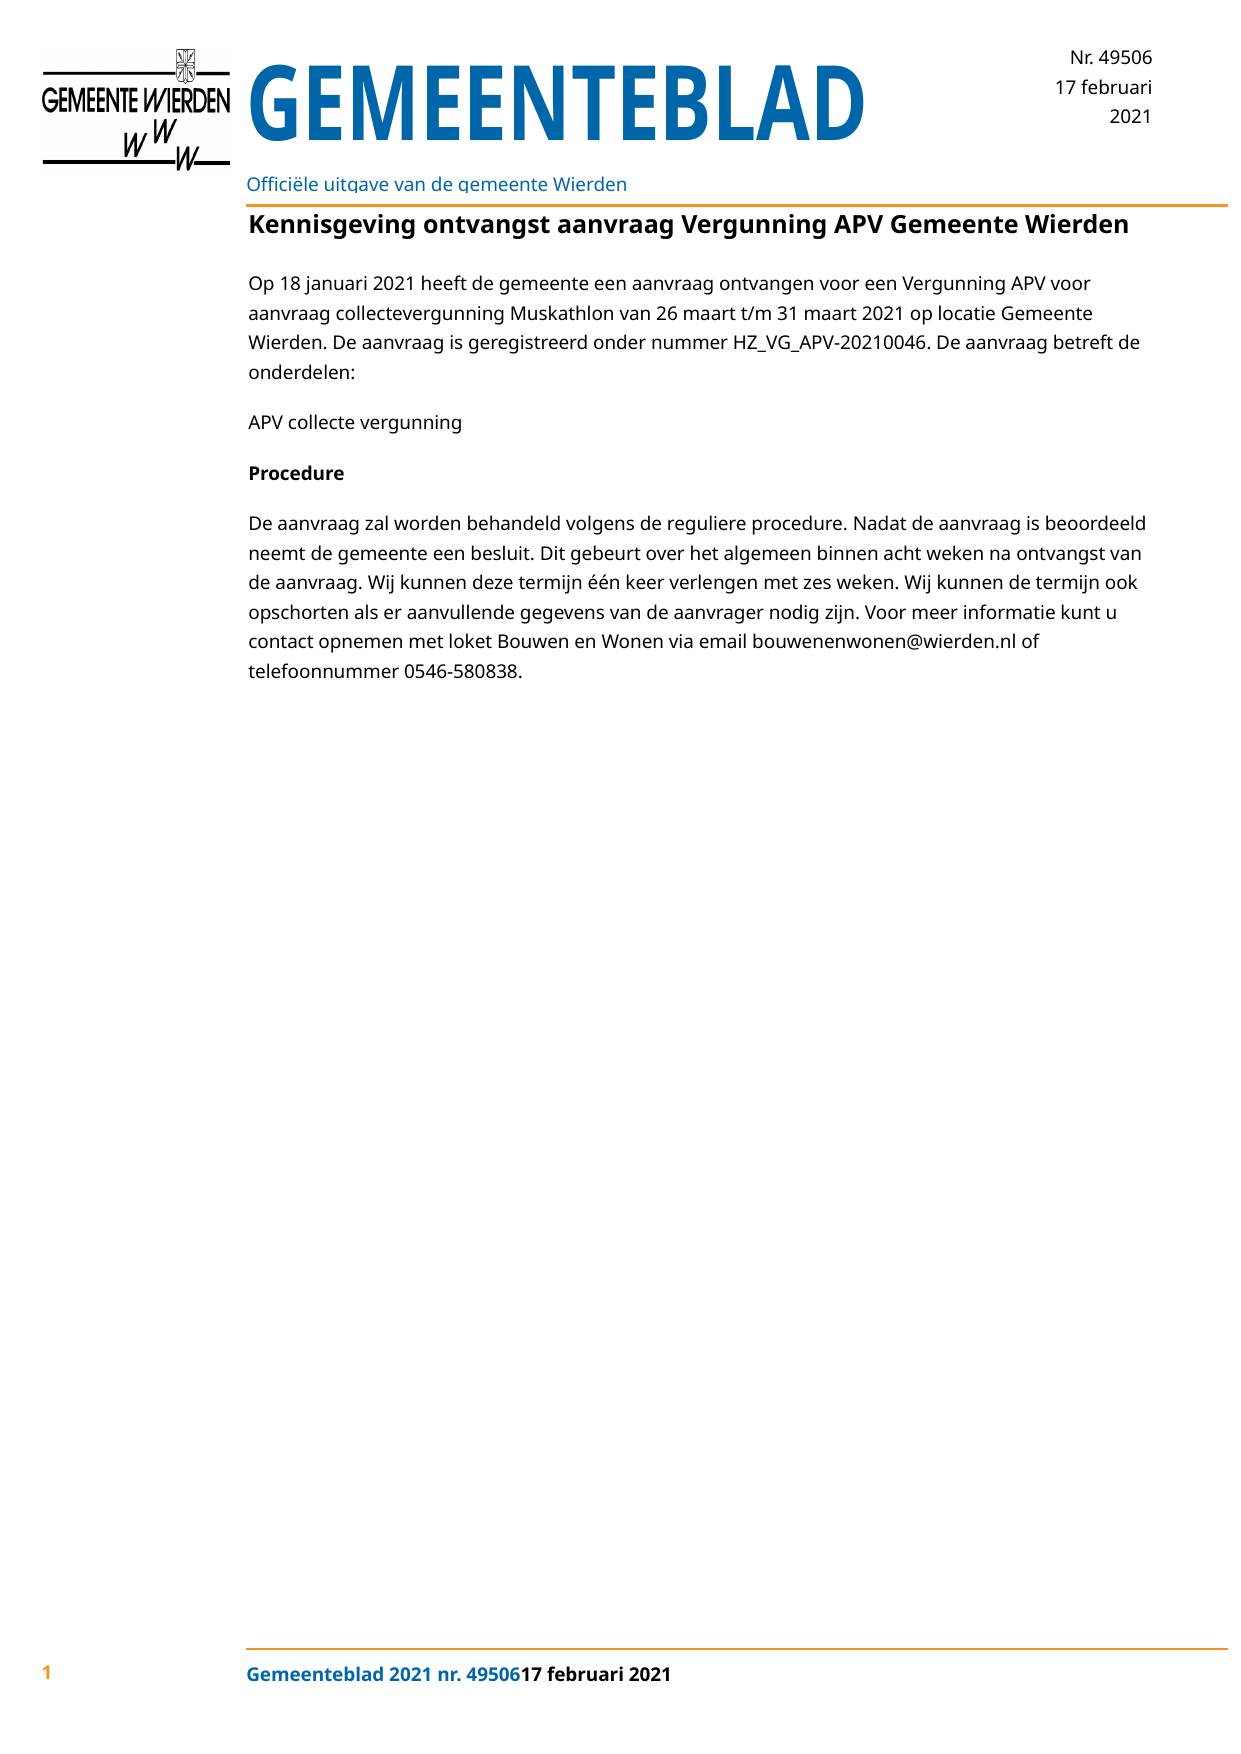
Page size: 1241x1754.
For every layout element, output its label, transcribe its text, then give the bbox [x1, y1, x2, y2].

picture [41, 47, 231, 172]
text Kennisgeving ontvangst aanvraag Vergunning APV Gemeente Wierden [248, 207, 1152, 241]
text De aanvraag zal worden behandeld volgens de reguliere procedure. Nadat de aanvraag is beoordeeld neemt de gemeente een besluit. Dit gebeurt over het algemeen binnen acht weken na ontvangst van de aanvraag. Wij kunnen deze termijn één keer verlengen met zes weken. Wij kunnen de termijn ook opschorten als er aanvullende gegevens van de aanvrager nodig zijn. Voor meer informatie kunt u contact opnemen met loket Bouwen en Wonen via email bouwenenwonen@wierden.nl of telefoonnummer 0546-580838. [248, 510, 1152, 684]
text Op 18 januari 2021 heeft de gemeente een aanvraag ontvangen voor een Vergunning APV voor aanvraag collectevergunning Muskathlon van 26 maart t/m 31 maart 2021 op locatie Gemeente Wierden. De aanvraag is geregistreerd onder nummer HZ_VG_APV-20210046. De aanvraag betreft de onderdelen: [248, 270, 1152, 385]
text APV collecte vergunning [248, 409, 1152, 435]
text Procedure [248, 460, 1152, 486]
